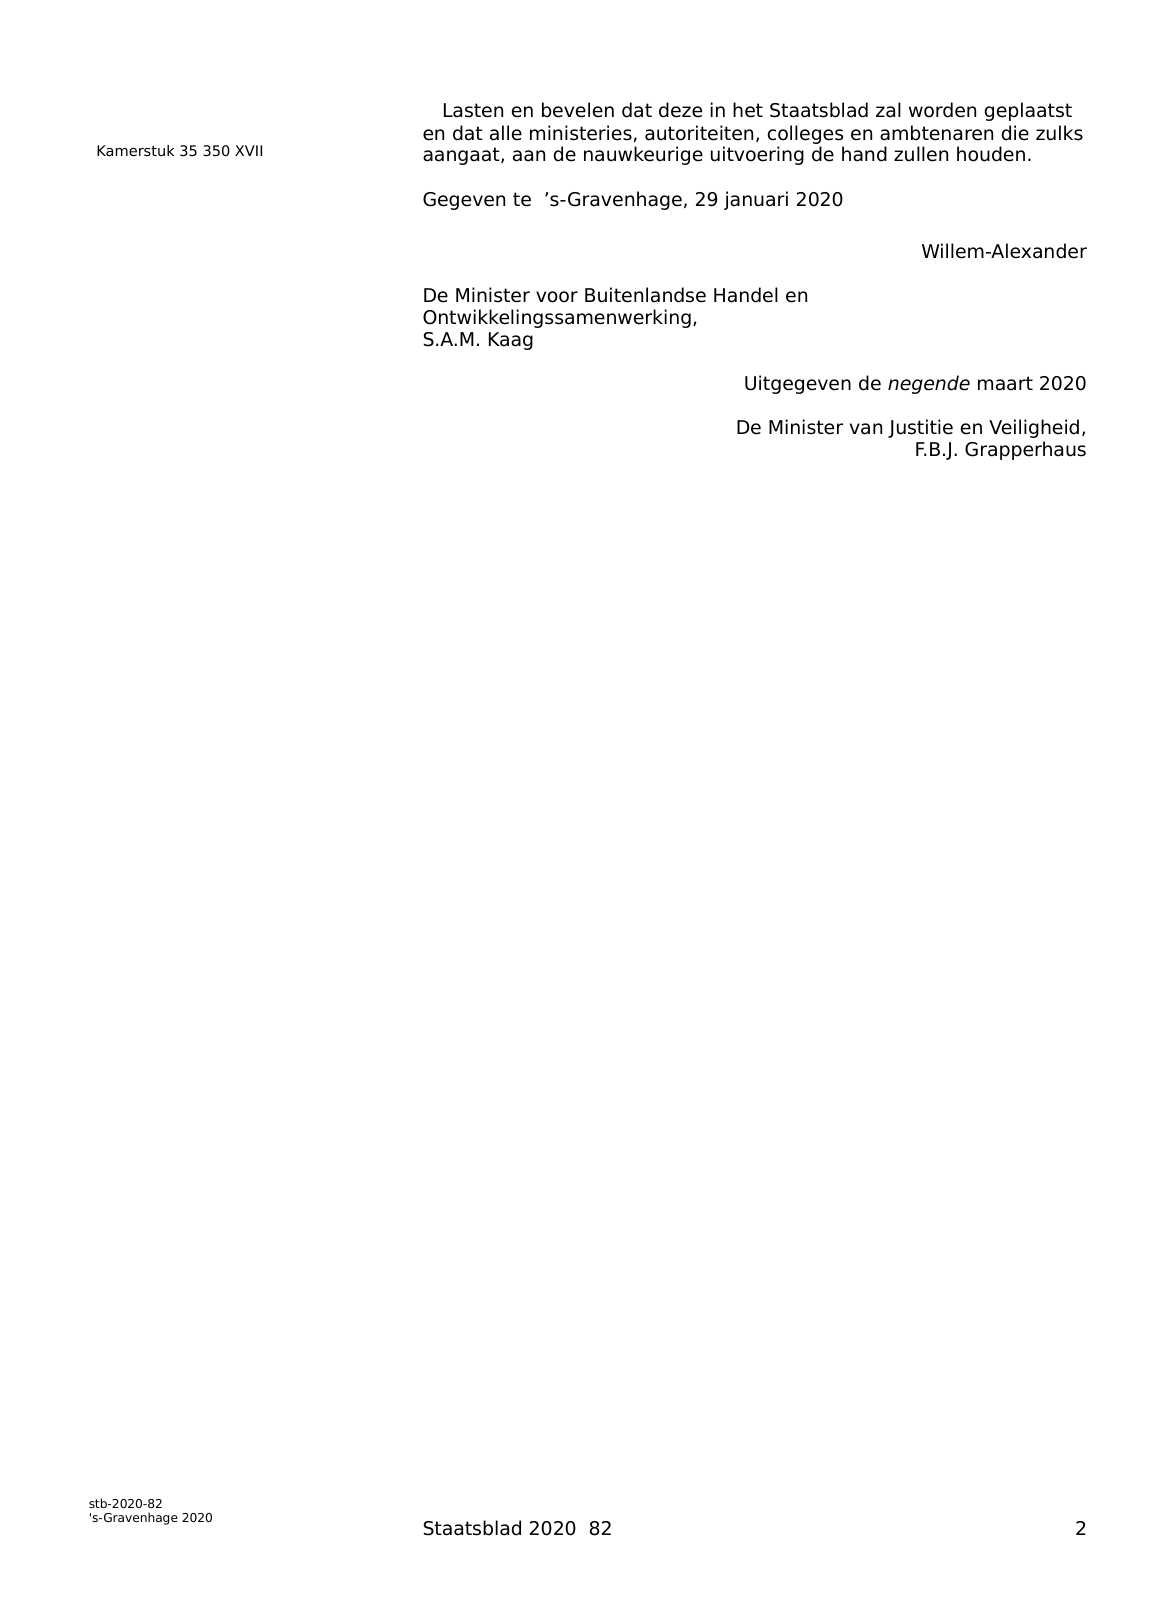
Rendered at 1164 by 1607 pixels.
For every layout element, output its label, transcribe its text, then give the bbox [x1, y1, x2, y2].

text Gegeven te ’s-Gravenhage, 29 januari 2020 [422, 188, 1087, 211]
text De Minister voor Buitenlandse Handel en Ontwikkelingssamenwerking, S.A.M. Kaag [422, 285, 1087, 351]
text Uitgegeven de negende maart 2020 [422, 373, 1087, 395]
text De Minister van Justitie en Veiligheid, F.B.J. Grapperhaus [422, 417, 1087, 461]
text stb-2020-82 [88, 1497, 323, 1511]
text Lasten en bevelen dat deze in het Staatsblad zal worden geplaatst en dat alle ministeries, autoriteiten, colleges en ambtenaren die zulks aangaat, aan de nauwkeurige uitvoering de hand zullen houden. [422, 100, 1087, 166]
text 's-Gravenhage 2020 [88, 1511, 323, 1525]
text Kamerstuk 35 350 XVII [77, 143, 396, 160]
text Willem-Alexander [422, 241, 1087, 262]
